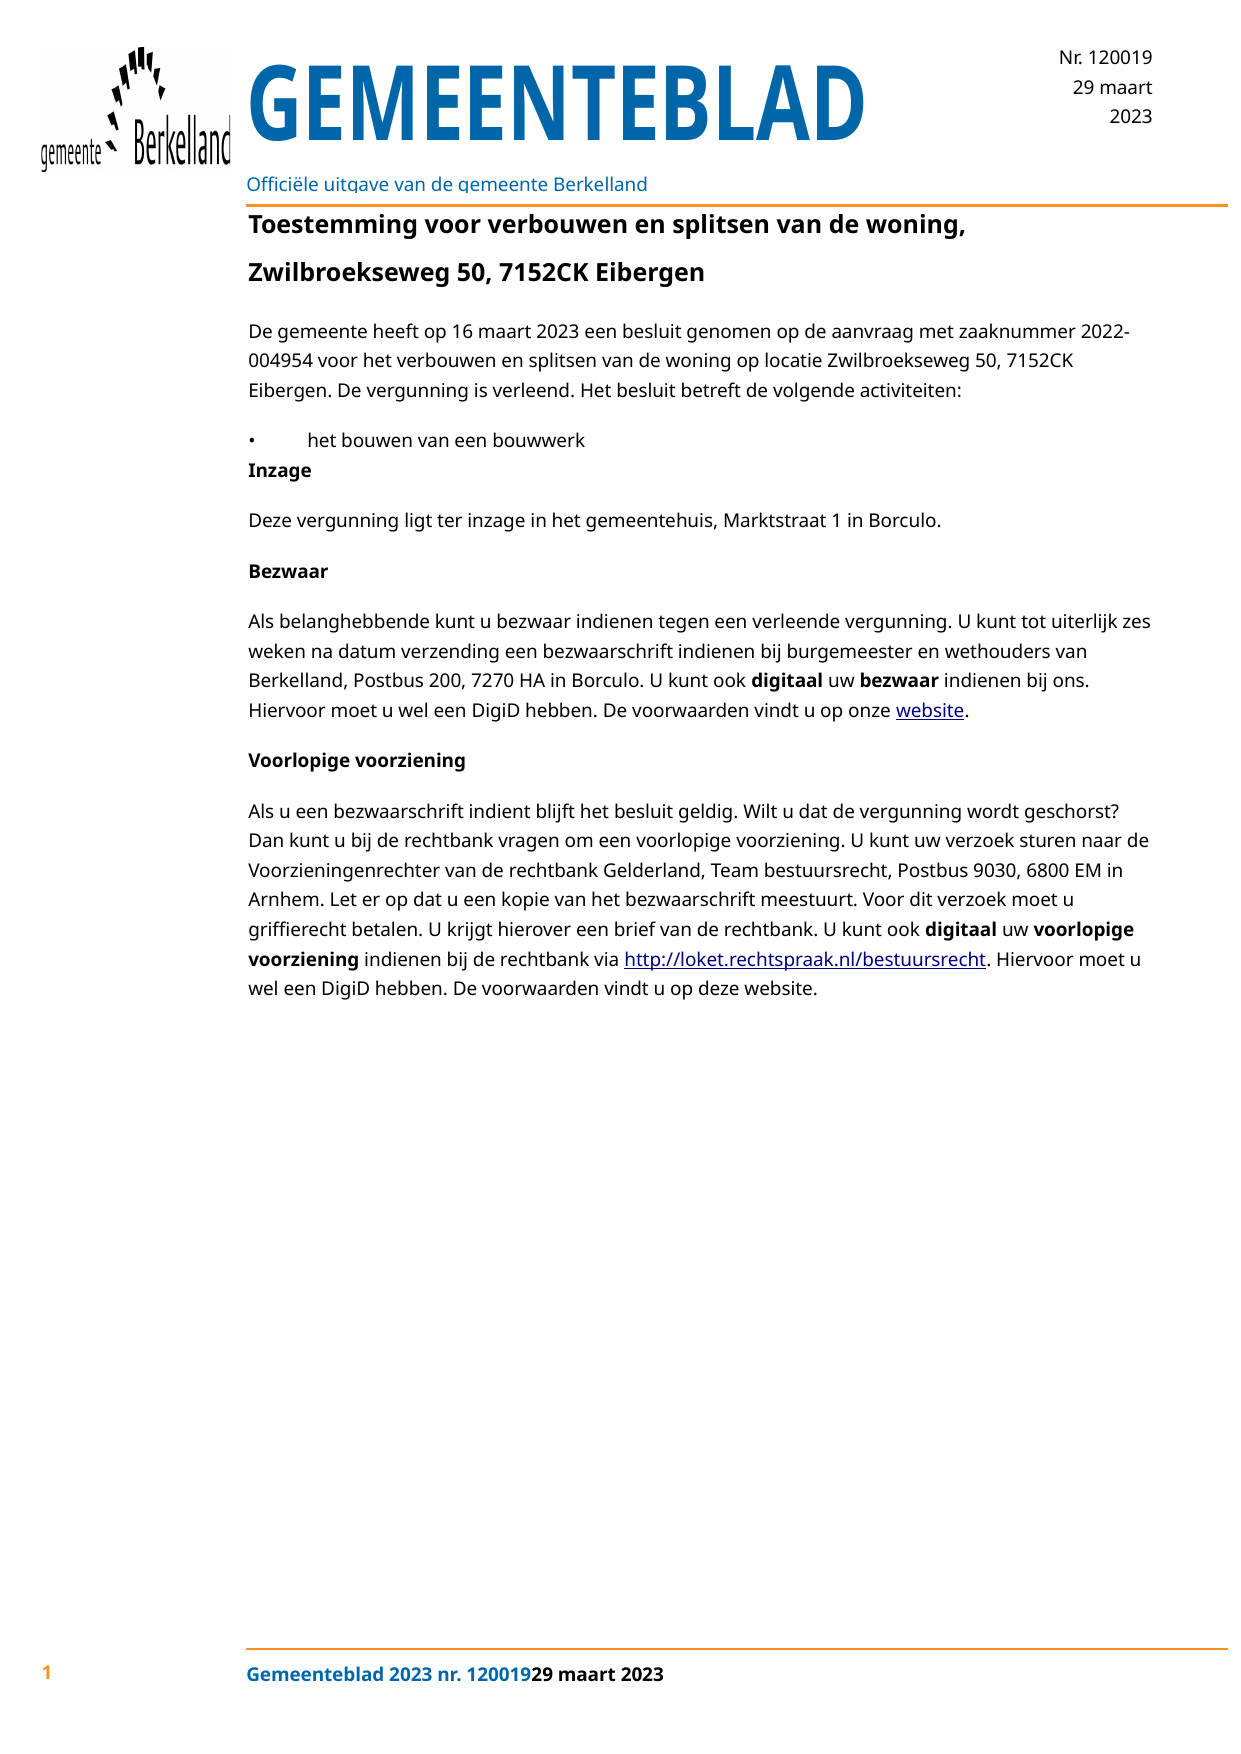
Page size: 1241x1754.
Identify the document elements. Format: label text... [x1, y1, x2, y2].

text Voorlopige voorziening [248, 747, 1152, 773]
text De gemeente heeft op 16 maart 2023 een besluit genomen op de aanvraag met zaaknummer 2022-004954 voor het verbouwen en splitsen van de woning op locatie Zwilbroekseweg 50, 7152CK Eibergen. De vergunning is verleend. Het besluit betreft de volgende activiteiten: [248, 318, 1152, 403]
text Deze vergunning ligt ter inzage in het gemeentehuis, Marktstraat 1 in Borculo. [248, 507, 1152, 533]
text Toestemming voor verbouwen en splitsen van de woning, Zwilbroekseweg 50, 7152CK Eibergen [248, 207, 1152, 288]
list het bouwen van een bouwwerk [248, 427, 1152, 453]
text Bezwaar [248, 558, 1152, 584]
text Inzage [248, 457, 1152, 483]
picture [41, 47, 231, 172]
text Als u een bezwaarschrift indient blijft het besluit geldig. Wilt u dat de vergunning wordt geschorst? Dan kunt u bij de rechtbank vragen om een voorlopige voorziening. U kunt uw verzoek sturen naar de Voorzieningenrechter van de rechtbank Gelderland, Team bestuursrecht, Postbus 9030, 6800 EM in Arnhem. Let er op dat u een kopie van het bezwaarschrift meestuurt. Voor dit verzoek moet u griffierecht betalen. U krijgt hierover een brief van de rechtbank. U kunt ook digitaal uw voorlopige voorziening indienen bij de rechtbank via http://loket.rechtspraak.nl/bestuursrecht. Hiervoor moet u wel een DigiD hebben. De voorwaarden vindt u op deze website. [248, 798, 1152, 1001]
text Als belanghebbende kunt u bezwaar indienen tegen een verleende vergunning. U kunt tot uiterlijk zes weken na datum verzending een bezwaarschrift indienen bij burgemeester en wethouders van Berkelland, Postbus 200, 7270 HA in Borculo. U kunt ook digitaal uw bezwaar indienen bij ons. Hiervoor moet u wel een DigiD hebben. De voorwaarden vindt u op onze website. [248, 608, 1152, 723]
